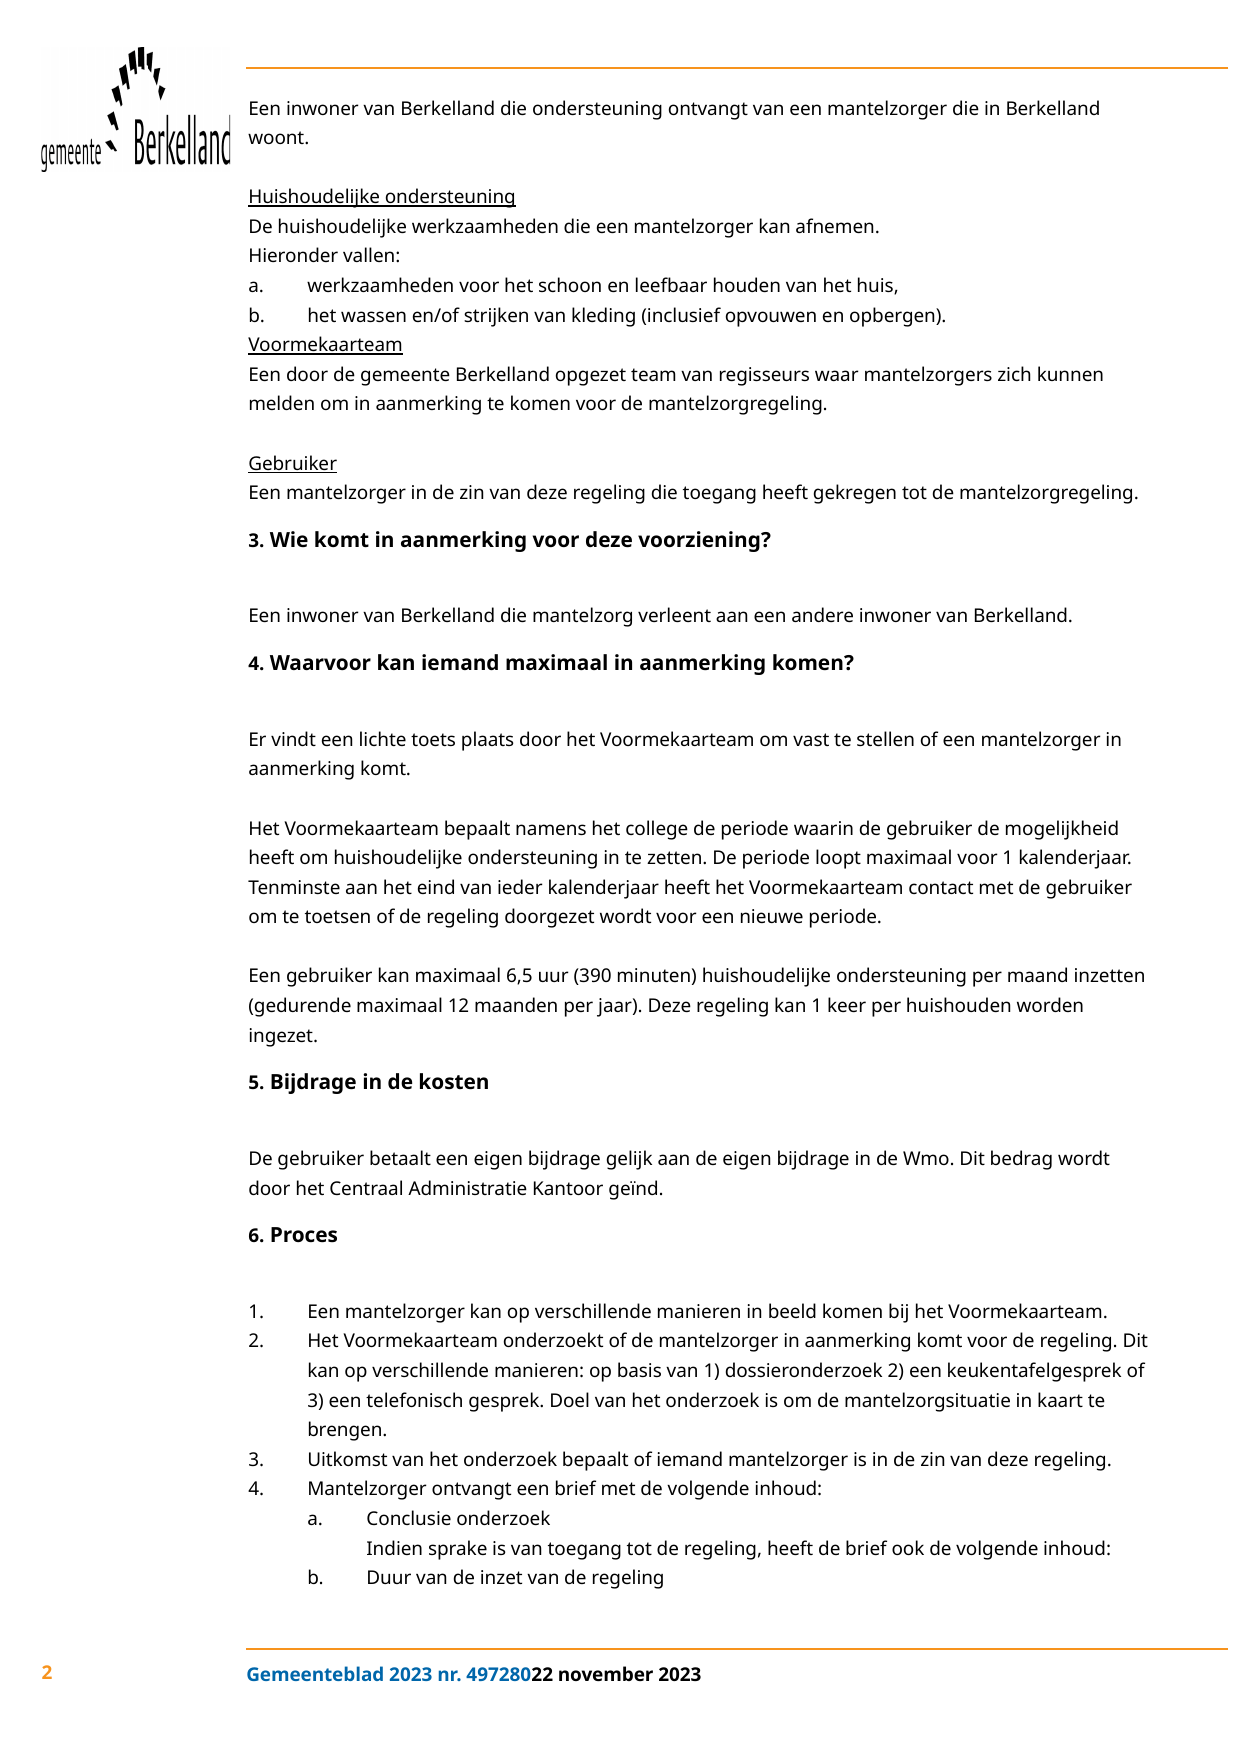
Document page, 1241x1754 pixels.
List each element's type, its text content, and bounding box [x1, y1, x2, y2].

list Duur van de inzet van de regeling [307, 1564, 1152, 1590]
text 3. Wie komt in aanmerking voor deze voorziening? [248, 525, 1152, 553]
text 4. Waarvoor kan iemand maximaal in aanmerking komen? [248, 648, 1152, 677]
list het wassen en/of strijken van kleding (inclusief opvouwen en opbergen). [248, 302, 1152, 328]
text Voormekaarteam [248, 331, 1152, 357]
text 6. Proces [248, 1220, 1152, 1249]
text De gebruiker betaalt een eigen bijdrage gelijk aan de eigen bijdrage in de Wmo. Dit bedrag wordt door het Centraal Administratie Kantoor geïnd. [248, 1145, 1152, 1201]
text Een mantelzorger in de zin van deze regeling die toegang heeft gekregen tot de mantelzorgregeling. [248, 479, 1152, 505]
text Een gebruiker kan maximaal 6,5 uur (390 minuten) huishoudelijke ondersteuning per maand inzetten (gedurende maximaal 12 maanden per jaar). Deze regeling kan 1 keer per huishouden worden ingezet. [248, 963, 1152, 1048]
text Een door de gemeente Berkelland opgezet team van regisseurs waar mantelzorgers zich kunnen melden om in aanmerking te komen voor de mantelzorgregeling. [248, 361, 1152, 416]
text Huishoudelijke ondersteuning [248, 183, 1152, 209]
text Gebruiker [248, 450, 1152, 476]
list werkzaamheden voor het schoon en leefbaar houden van het huis, [248, 272, 1152, 298]
text Een inwoner van Berkelland die ondersteuning ontvangt van een mantelzorger die in Berkelland woont. [248, 95, 1152, 150]
text Het Voormekaarteam bepaalt namens het college de periode waarin de gebruiker de mogelijkheid heeft om huishoudelijke ondersteuning in te zetten. De periode loopt maximaal voor 1 kalenderjaar. Tenminste aan het eind van ieder kalenderjaar heeft het Voormekaarteam contact met de gebruiker om te toetsen of de regeling doorgezet wordt voor een nieuwe periode. [248, 815, 1152, 929]
picture [41, 47, 231, 172]
text Een inwoner van Berkelland die mantelzorg verleent aan een andere inwoner van Berkelland. [248, 603, 1152, 628]
list Conclusie onderzoek [307, 1505, 1152, 1531]
list Uitkomst van het onderzoek bepaalt of iemand mantelzorger is in de zin van deze regeling. [248, 1446, 1152, 1472]
list Het Voormekaarteam onderzoekt of de mantelzorger in aanmerking komt voor de regeling. Dit kan op verschillende manieren: op basis van 1) dossieronderzoek 2) een keukentafelgesprek of 3) een telefonisch gesprek. Doel van het onderzoek is om de mantelzorgsituatie in kaart te brengen. [248, 1328, 1152, 1442]
list Een mantelzorger kan op verschillende manieren in beeld komen bij het Voormekaarteam. [248, 1298, 1152, 1324]
text Er vindt een lichte toets plaats door het Voormekaarteam om vast te stellen of een mantelzorger in aanmerking komt. [248, 726, 1152, 781]
list Indien sprake is van toegang tot de regeling, heeft de brief ook de volgende inhoud: [307, 1535, 1152, 1561]
text Hieronder vallen: [248, 243, 1152, 268]
text De huishoudelijke werkzaamheden die een mantelzorger kan afnemen. [248, 213, 1152, 239]
list Mantelzorger ontvangt een brief met de volgende inhoud: [248, 1476, 1152, 1501]
text 5. Bijdrage in de kosten [248, 1067, 1152, 1096]
